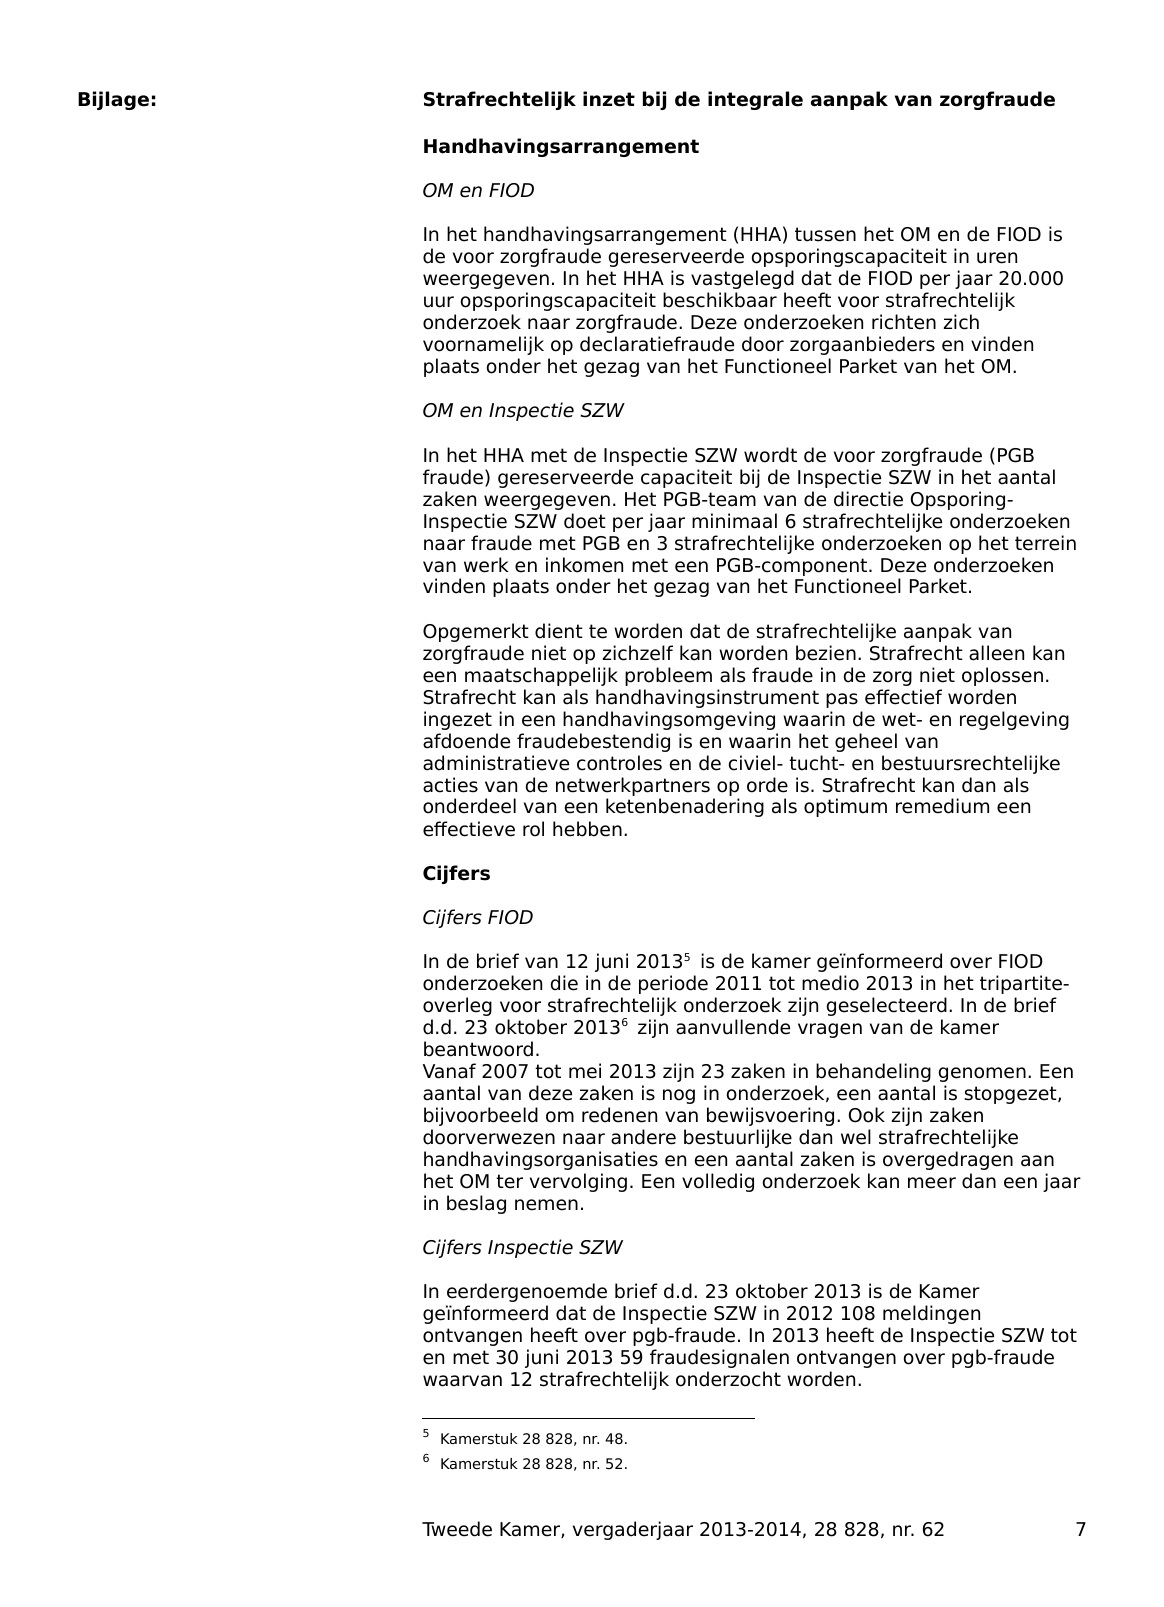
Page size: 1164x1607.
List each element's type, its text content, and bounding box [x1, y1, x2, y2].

subtitle Cijfers FIOD [422, 907, 1087, 929]
subtitle OM en Inspectie SZW [422, 400, 1087, 422]
text Kamerstuk 28 828, nr. 52. [422, 1452, 1087, 1474]
subtitle Bijlage: Strafrechtelijk inzet bij de integrale aanpak van zorgfraude [77, 89, 1087, 111]
subtitle Handhavingsarrangement [422, 136, 1087, 158]
text In het HHA met de Inspectie SZW wordt de voor zorgfraude (PGB fraude) gereserveerde capaciteit bij de Inspectie SZW in het aantal zaken weergegeven. Het PGB-team van de directie Opsporing-Inspectie SZW doet per jaar minimaal 6 strafrechtelijke onderzoeken naar fraude met PGB en 3 strafrechtelijke onderzoeken op het terrein van werk en inkomen met een PGB-component. Deze onderzoeken vinden plaats onder het gezag van het Functioneel Parket. [422, 444, 1087, 598]
text In het handhavingsarrangement (HHA) tussen het OM en de FIOD is de voor zorgfraude gereserveerde opsporingscapaciteit in uren weergegeven. In het HHA is vastgelegd dat de FIOD per jaar 20.000 uur opsporingscapaciteit beschikbaar heeft voor strafrechtelijk onderzoek naar zorgfraude. Deze onderzoeken richten zich voornamelijk op declaratiefraude door zorgaanbieders en vinden plaats onder het gezag van het Functioneel Parket van het OM. [422, 224, 1087, 378]
text In de brief van 12 juni 2013 is de kamer geïnformeerd over FIOD onderzoeken die in de periode 2011 tot medio 2013 in het tripartite-overleg voor strafrechtelijk onderzoek zijn geselecteerd. In de brief d.d. 23 oktober 2013 zijn aanvullende vragen van de kamer beantwoord. [422, 951, 1087, 1061]
text Kamerstuk 28 828, nr. 48. [422, 1427, 1087, 1449]
text Opgemerkt dient te worden dat de strafrechtelijke aanpak van zorgfraude niet op zichzelf kan worden bezien. Strafrecht alleen kan een maatschappelijk probleem als fraude in de zorg niet oplossen. Strafrecht kan als handhavingsinstrument pas effectief worden ingezet in een handhavingsomgeving waarin de wet- en regelgeving afdoende fraudebestendig is en waarin het geheel van administratieve controles en de civiel- tucht- en bestuursrechtelijke acties van de netwerkpartners op orde is. Strafrecht kan dan als onderdeel van een ketenbenadering als optimum remedium een effectieve rol hebben. [422, 621, 1087, 840]
subtitle Cijfers [422, 863, 1087, 884]
text Vanaf 2007 tot mei 2013 zijn 23 zaken in behandeling genomen. Een aantal van deze zaken is nog in onderzoek, een aantal is stopgezet, bijvoorbeeld om redenen van bewijsvoering. Ook zijn zaken doorverwezen naar andere bestuurlijke dan wel strafrechtelijke handhavingsorganisaties en een aantal zaken is overgedragen aan het OM ter vervolging. Een volledig onderzoek kan meer dan een jaar in beslag nemen. [422, 1061, 1087, 1215]
subtitle Cijfers Inspectie SZW [422, 1237, 1087, 1259]
text In eerdergenoemde brief d.d. 23 oktober 2013 is de Kamer geïnformeerd dat de Inspectie SZW in 2012 108 meldingen ontvangen heeft over pgb-fraude. In 2013 heeft de Inspectie SZW tot en met 30 juni 2013 59 fraudesignalen ontvangen over pgb-fraude waarvan 12 strafrechtelijk onderzocht worden. [422, 1281, 1087, 1391]
subtitle OM en FIOD [422, 180, 1087, 202]
